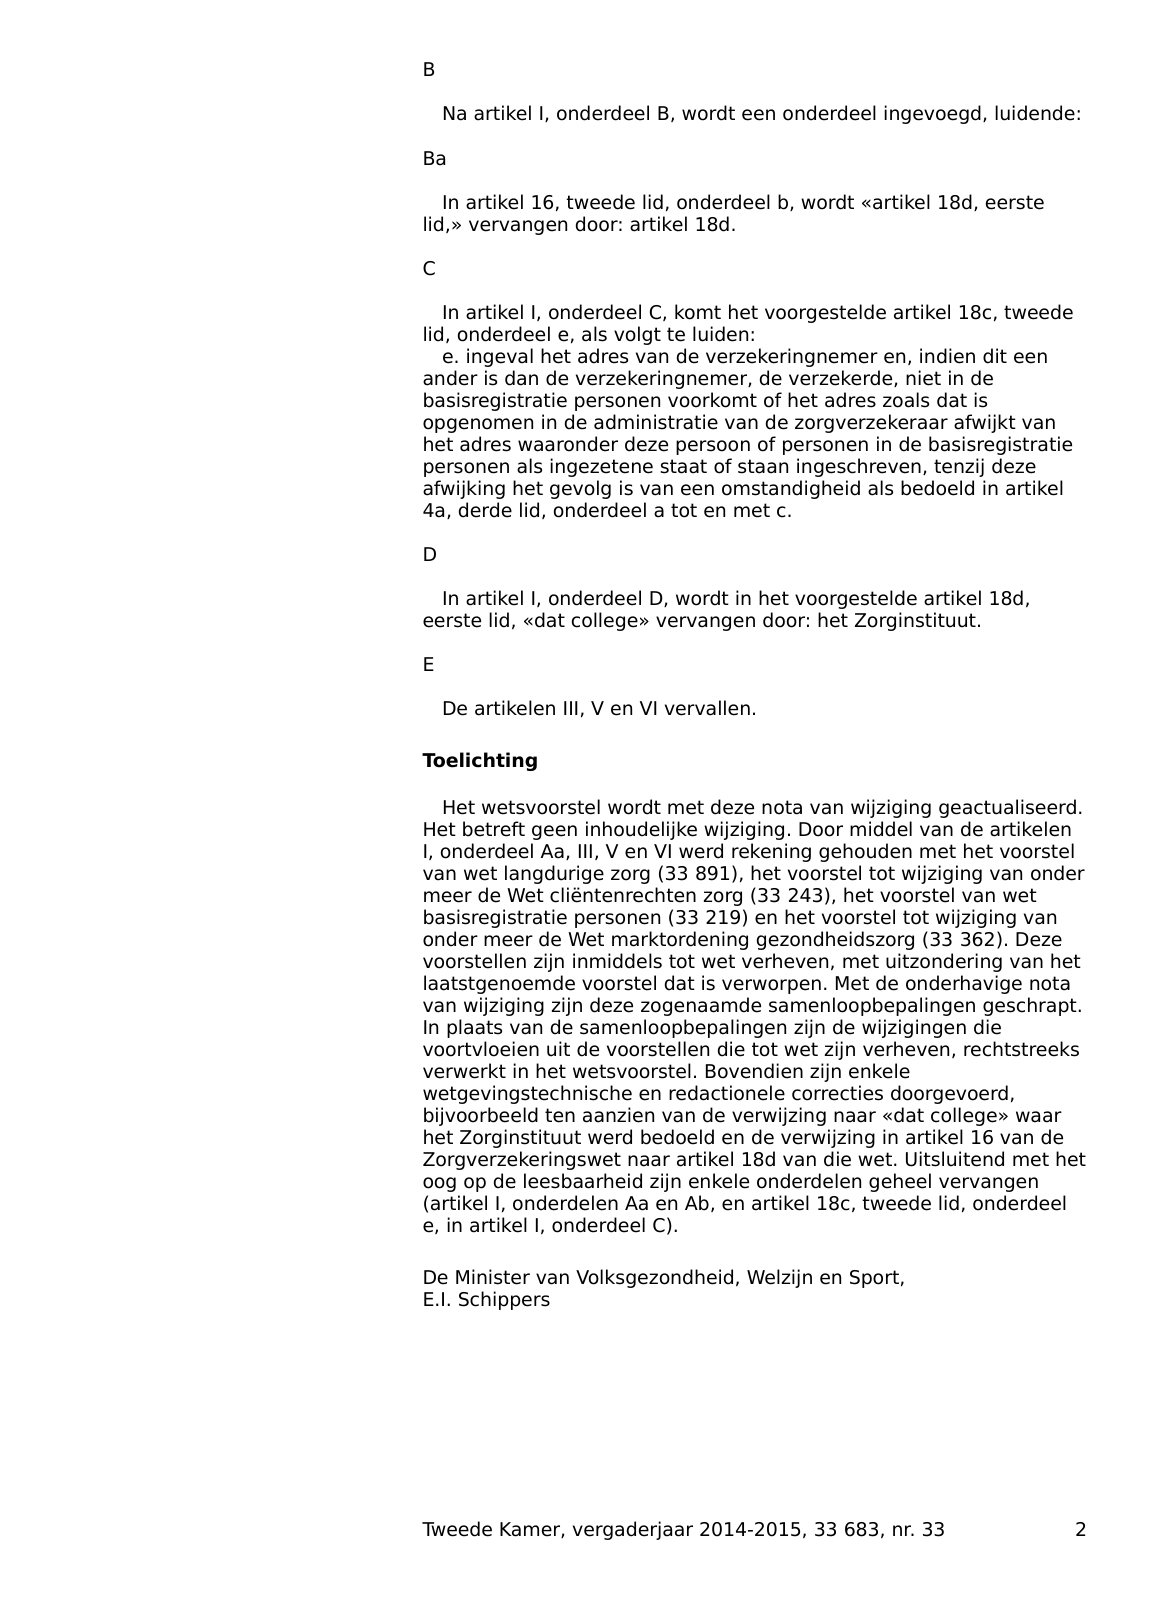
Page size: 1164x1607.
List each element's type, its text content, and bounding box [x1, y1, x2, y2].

text De artikelen III, V en VI vervallen. [422, 698, 1087, 720]
text De Minister van Volksgezondheid, Welzijn en Sport, E.I. Schippers [422, 1267, 1087, 1311]
subtitle D [422, 544, 1087, 566]
subtitle C [422, 258, 1087, 280]
text In artikel 16, tweede lid, onderdeel b, wordt «artikel 18d, eerste lid,» vervangen door: artikel 18d. [422, 192, 1087, 236]
subtitle Toelichting [422, 750, 1087, 772]
subtitle Ba [422, 147, 1087, 169]
text In artikel I, onderdeel C, komt het voorgestelde artikel 18c, tweede lid, onderdeel e, als volgt te luiden: [422, 302, 1087, 346]
text In artikel I, onderdeel D, wordt in het voorgestelde artikel 18d, eerste lid, «dat college» vervangen door: het Zorginstituut. [422, 588, 1087, 632]
subtitle E [422, 654, 1087, 676]
text Na artikel I, onderdeel B, wordt een onderdeel ingevoegd, luidende: [422, 103, 1087, 125]
text Het wetsvoorstel wordt met deze nota van wijziging geactualiseerd. Het betreft geen inhoudelijke wijziging. Door middel van de artikelen I, onderdeel Aa, III, V en VI werd rekening gehouden met het voorstel van wet langdurige zorg (33 891), het voorstel tot wijziging van onder meer de Wet cliëntenrechten zorg (33 243), het voorstel van wet basisregistratie personen (33 219) en het voorstel tot wijziging van onder meer de Wet marktordening gezondheidszorg (33 362). Deze voorstellen zijn inmiddels tot wet verheven, met uitzondering van het laatstgenoemde voorstel dat is verworpen. Met de onderhavige nota van wijziging zijn deze zogenaamde samenloopbepalingen geschrapt. In plaats van de samenloopbepalingen zijn de wijzigingen die voortvloeien uit de voorstellen die tot wet zijn verheven, rechtstreeks verwerkt in het wetsvoorstel. Bovendien zijn enkele wetgevingstechnische en redactionele correcties doorgevoerd, bijvoorbeeld ten aanzien van de verwijzing naar «dat college» waar het Zorginstituut werd bedoeld en de verwijzing in artikel 16 van de Zorgverzekeringswet naar artikel 18d van die wet. Uitsluitend met het oog op de leesbaarheid zijn enkele onderdelen geheel vervangen (artikel I, onderdelen Aa en Ab, en artikel 18c, tweede lid, onderdeel e, in artikel I, onderdeel C). [422, 797, 1087, 1237]
text e. ingeval het adres van de verzekeringnemer en, indien dit een ander is dan de verzekeringnemer, de verzekerde, niet in de basisregistratie personen voorkomt of het adres zoals dat is opgenomen in de administratie van de zorgverzekeraar afwijkt van het adres waaronder deze persoon of personen in de basisregistratie personen als ingezetene staat of staan ingeschreven, tenzij deze afwijking het gevolg is van een omstandigheid als bedoeld in artikel 4a, derde lid, onderdeel a tot en met c. [422, 346, 1087, 522]
subtitle B [422, 59, 1087, 81]
